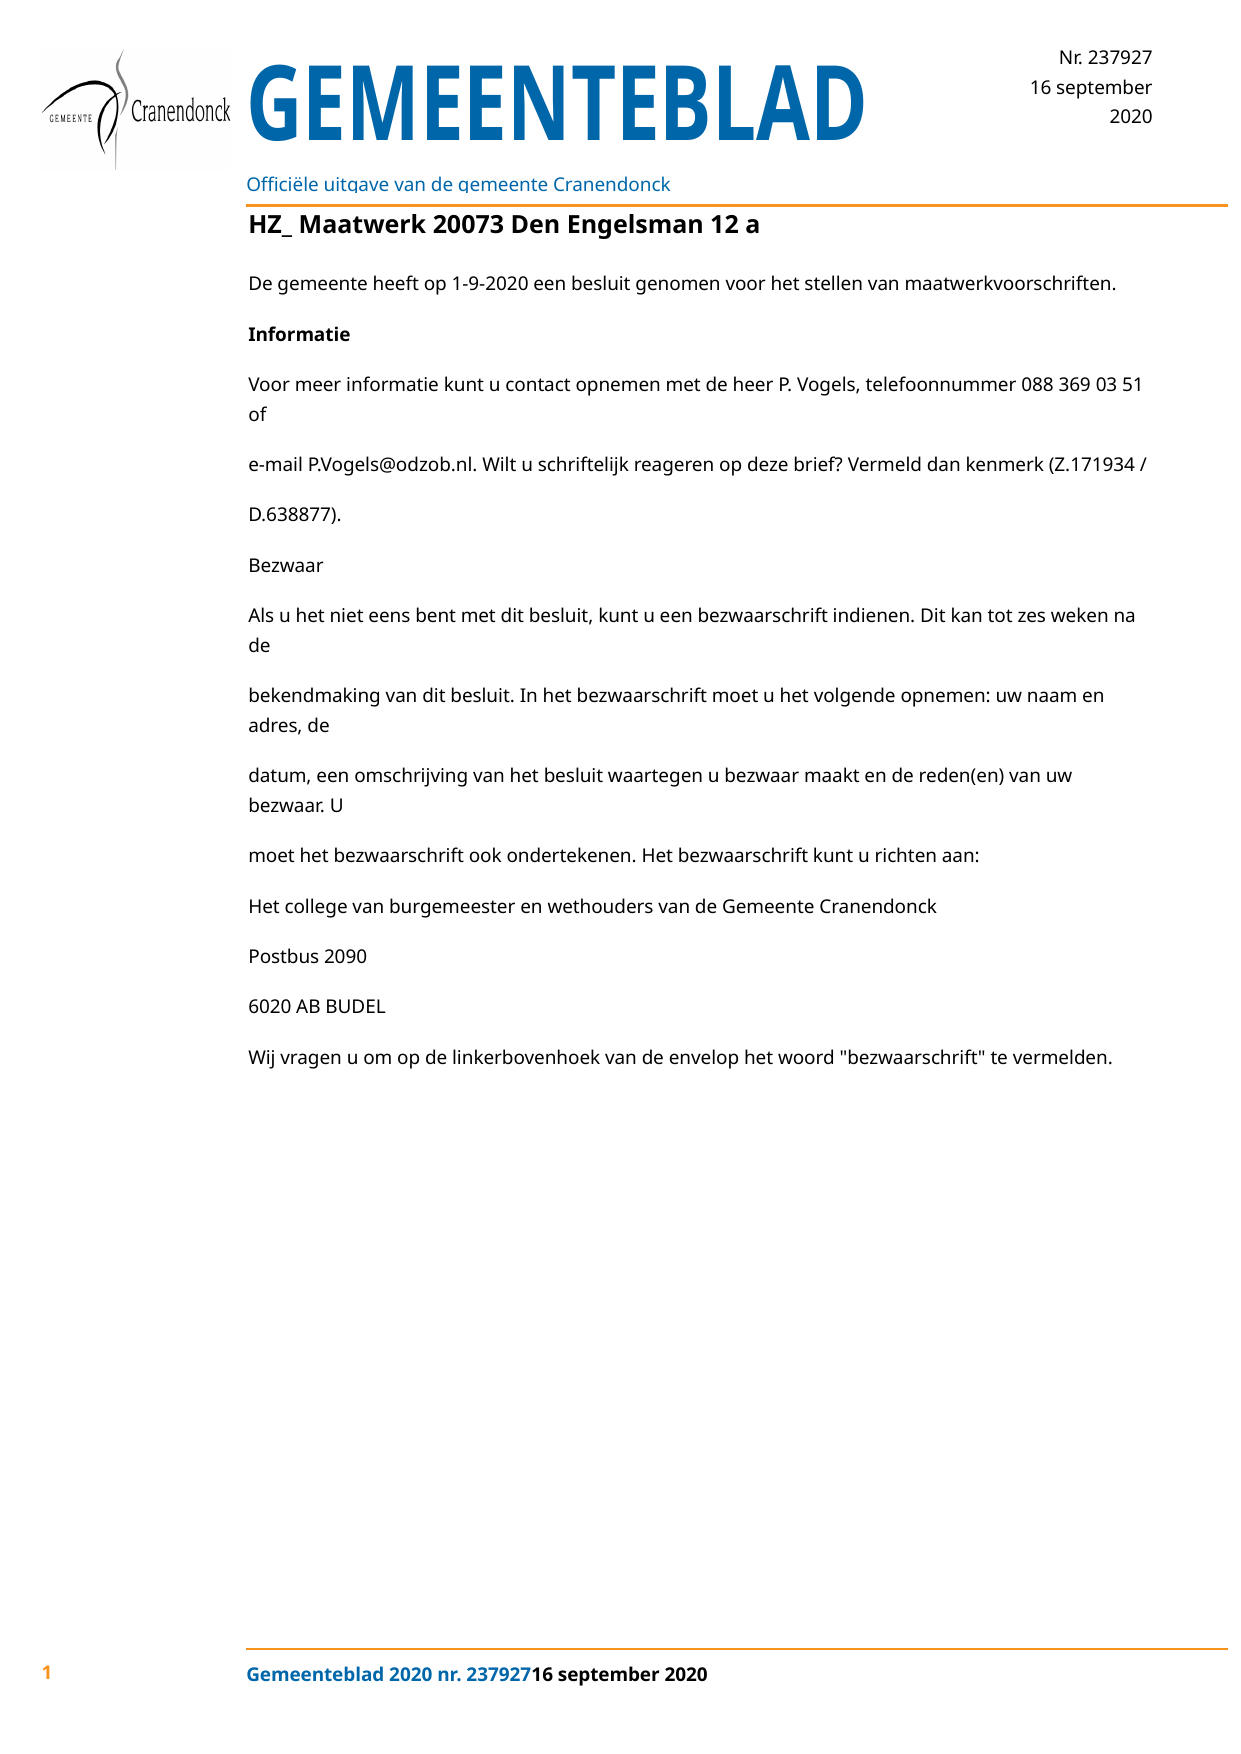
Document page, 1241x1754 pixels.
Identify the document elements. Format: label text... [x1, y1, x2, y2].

text Postbus 2090 [248, 943, 1152, 969]
text HZ_ Maatwerk 20073 Den Engelsman 12 a [248, 207, 1152, 241]
picture [41, 47, 231, 172]
text Als u het niet eens bent met dit besluit, kunt u een bezwaarschrift indienen. Dit kan tot zes weken na de [248, 602, 1152, 658]
text e-mail P.Vogels@odzob.nl. Wilt u schriftelijk reageren op deze brief? Vermeld dan kenmerk (Z.171934 / [248, 451, 1152, 477]
text Voor meer informatie kunt u contact opnemen met de heer P. Vogels, telefoonnummer 088 369 03 51 of [248, 371, 1152, 426]
text 6020 AB BUDEL [248, 994, 1152, 1019]
text moet het bezwaarschrift ook ondertekenen. Het bezwaarschrift kunt u richten aan: [248, 842, 1152, 868]
text datum, een omschrijving van het besluit waartegen u bezwaar maakt en de reden(en) van uw bezwaar. U [248, 762, 1152, 818]
text bekendmaking van dit besluit. In het bezwaarschrift moet u het volgende opnemen: uw naam en adres, de [248, 682, 1152, 738]
text De gemeente heeft op 1-9-2020 een besluit genomen voor het stellen van maatwerkvoorschriften. [248, 270, 1152, 296]
text Wij vragen u om op de linkerbovenhoek van de envelop het woord "bezwaarschrift" te vermelden. [248, 1044, 1152, 1070]
text D.638877). [248, 502, 1152, 527]
text Bezwaar [248, 552, 1152, 578]
text Het college van burgemeester en wethouders van de Gemeente Cranendonck [248, 893, 1152, 918]
text Informatie [248, 321, 1152, 346]
